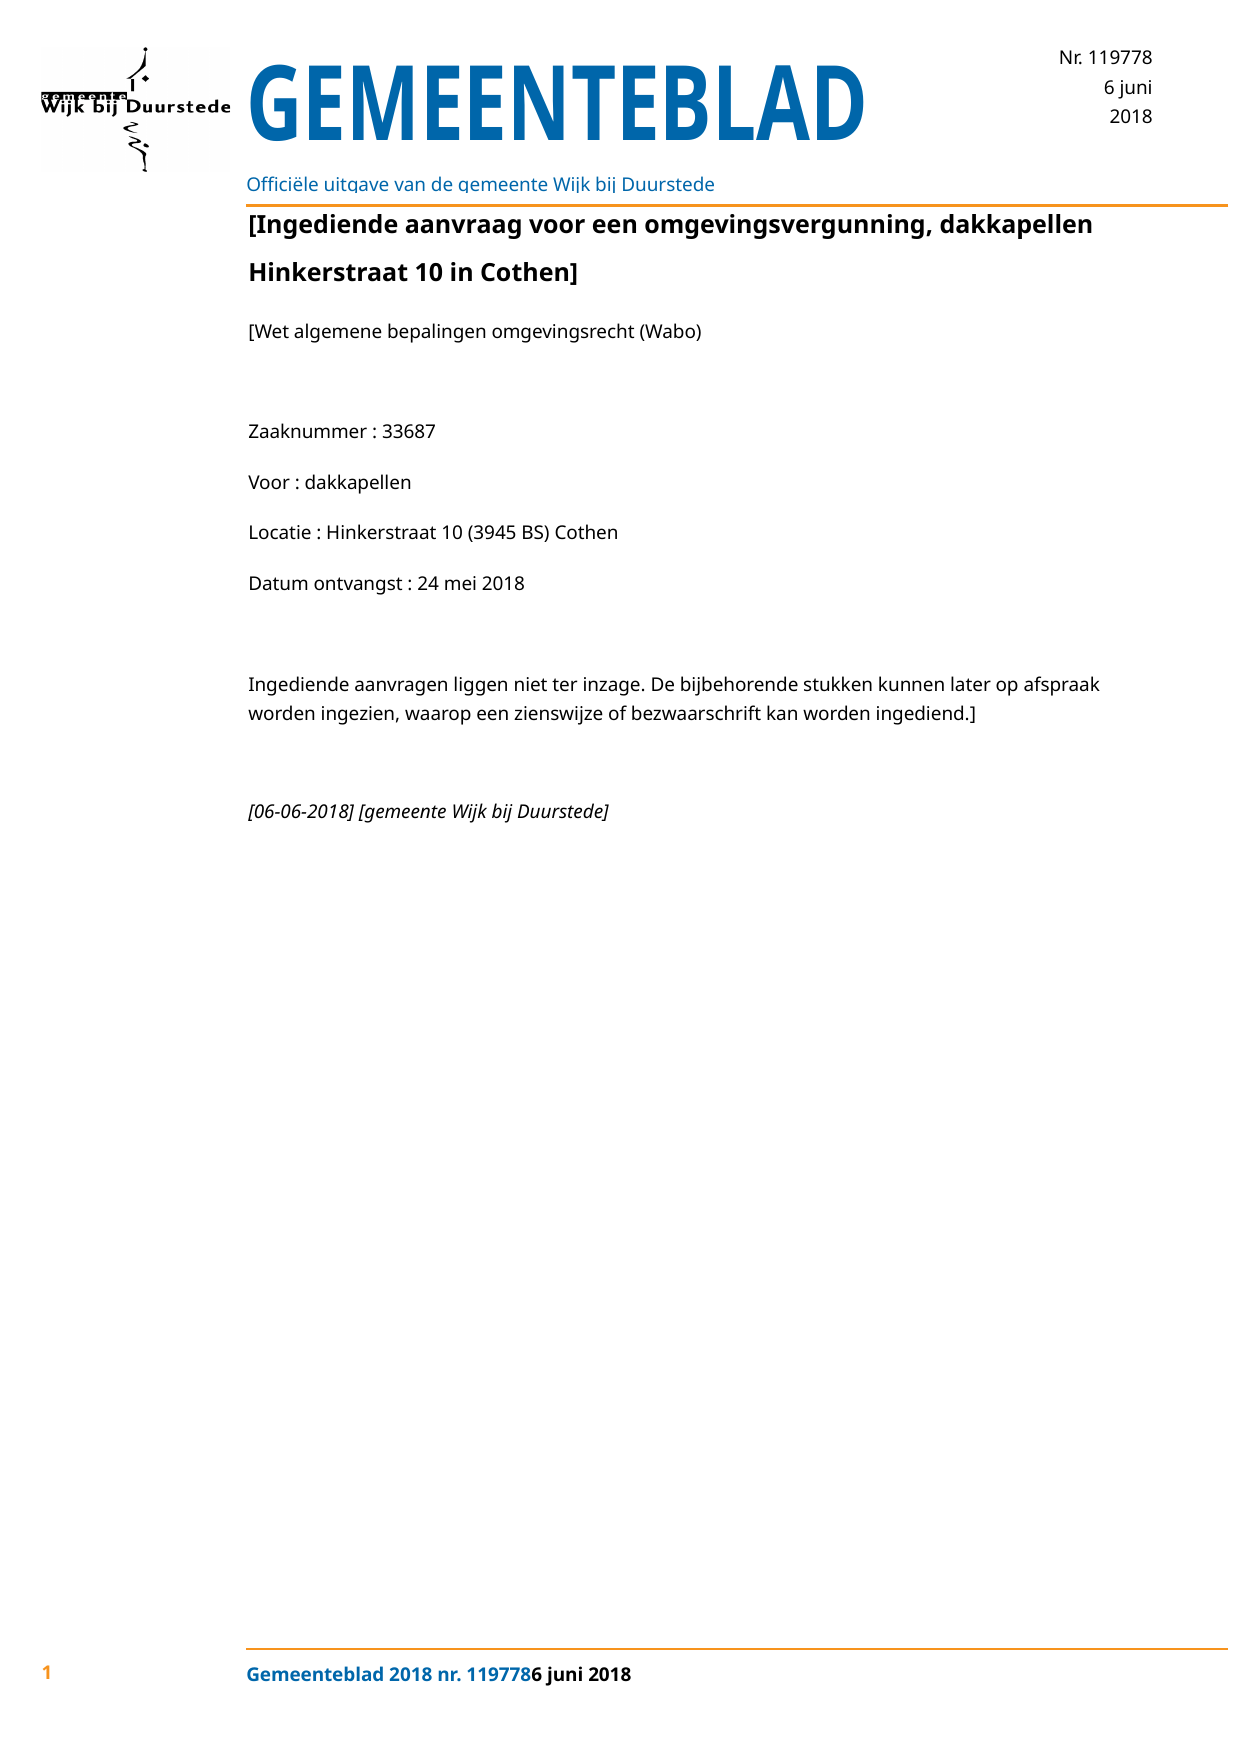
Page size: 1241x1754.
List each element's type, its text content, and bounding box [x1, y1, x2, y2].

picture [41, 47, 231, 172]
text [Wet algemene bepalingen omgevingsrecht (Wabo) [248, 318, 1152, 344]
text Locatie : Hinkerstraat 10 (3945 BS) Cothen [248, 519, 1152, 545]
text [Ingediende aanvraag voor een omgevingsvergunning, dakkapellen Hinkerstraat 10 in Cothen] [248, 207, 1152, 288]
text Ingediende aanvragen liggen niet ter inzage. De bijbehorende stukken kunnen later op afspraak worden ingezien, waarop een zienswijze of bezwaarschrift kan worden ingediend.] [248, 671, 1152, 726]
text Zaaknummer : 33687 [248, 419, 1152, 444]
text Voor : dakkapellen [248, 469, 1152, 495]
text [06-06-2018] [gemeente Wijk bij Duurstede] [248, 799, 1152, 824]
text Datum ontvangst : 24 mei 2018 [248, 570, 1152, 596]
